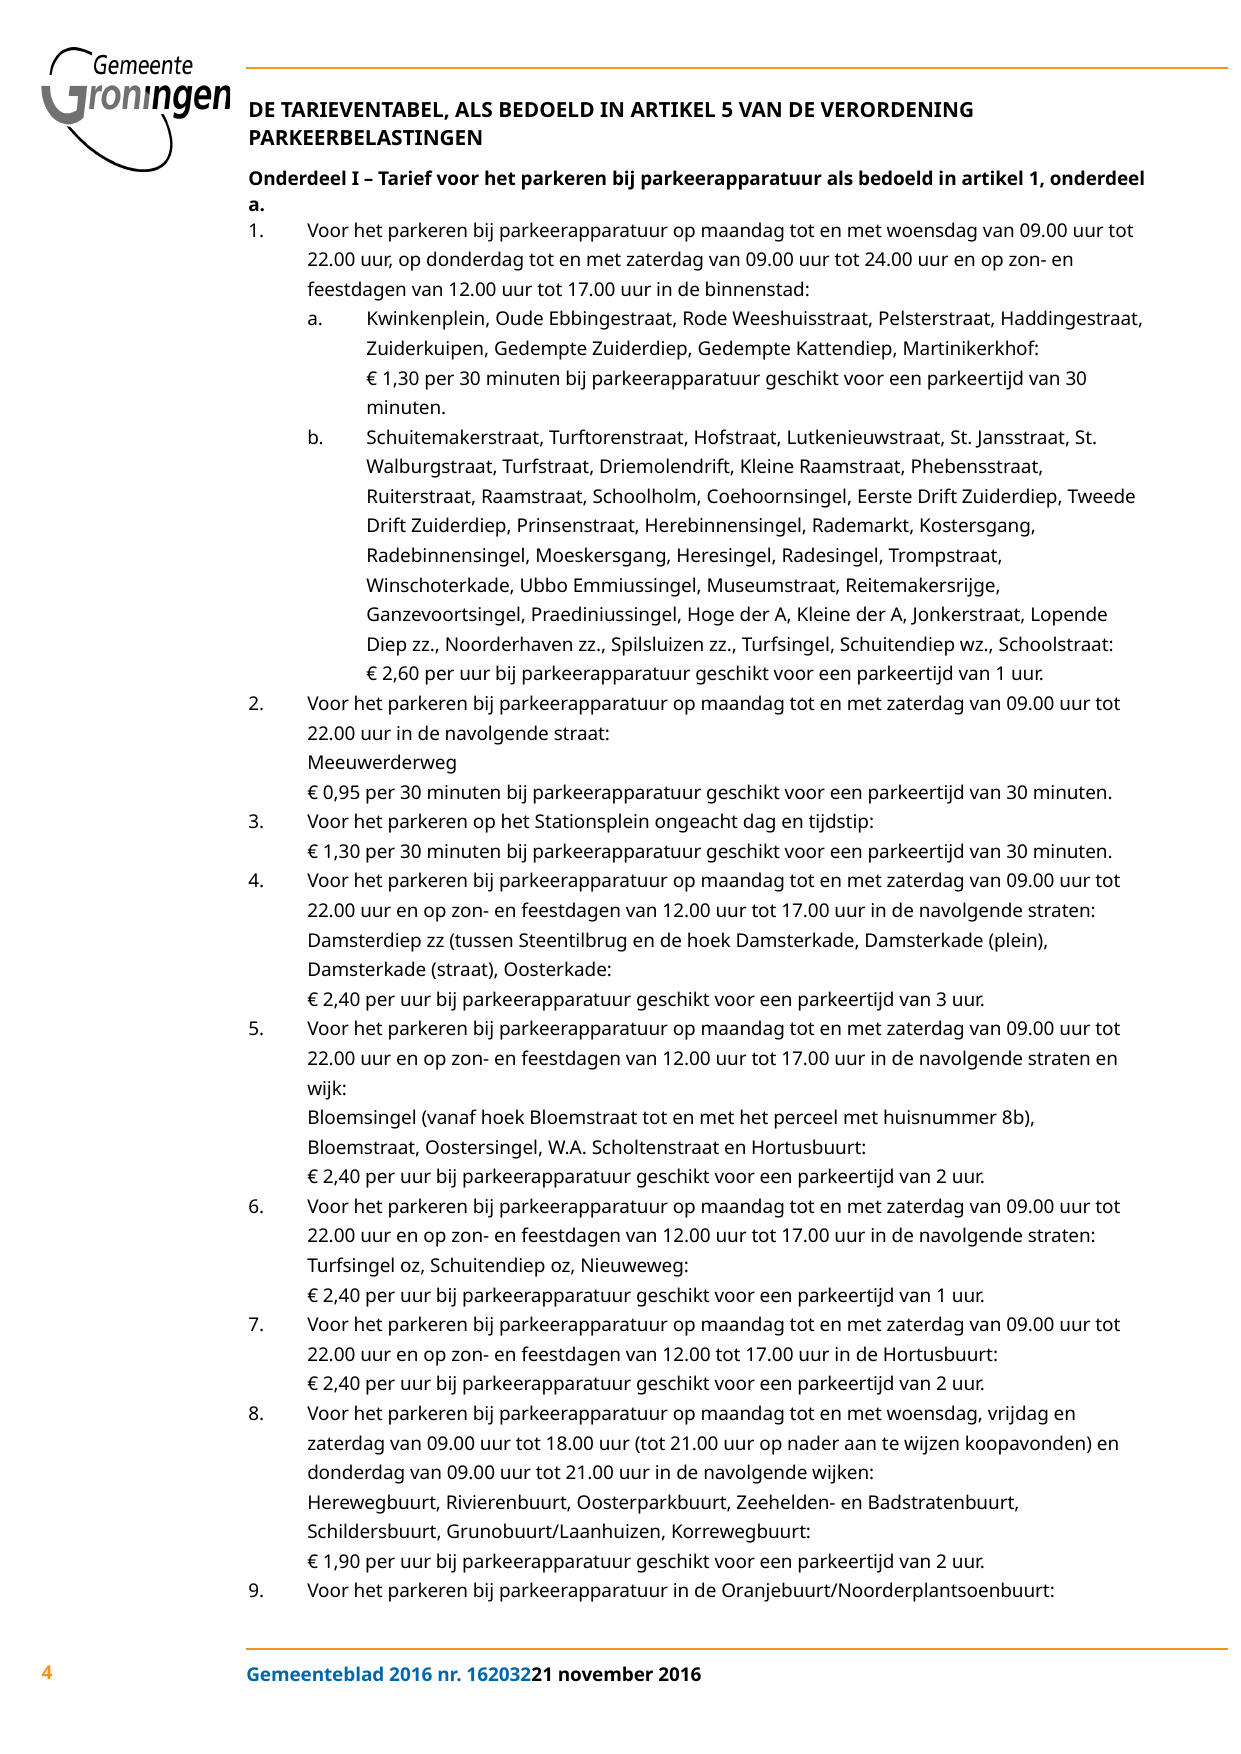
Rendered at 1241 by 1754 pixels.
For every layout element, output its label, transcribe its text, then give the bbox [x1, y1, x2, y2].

list Voor het parkeren bij parkeerapparatuur op maandag tot en met woensdag, vrijdag en zaterdag van 09.00 uur tot 18.00 uur (tot 21.00 uur op nader aan te wijzen koopavonden) en donderdag van 09.00 uur tot 21.00 uur in de navolgende wijken: [248, 1400, 1152, 1485]
list € 1,30 per 30 minuten bij parkeerapparatuur geschikt voor een parkeertijd van 30 minuten. [248, 838, 1152, 864]
list Kwinkenplein, Oude Ebbingestraat, Rode Weeshuisstraat, Pelsterstraat, Haddingestraat, Zuiderkuipen, Gedempte Zuiderdiep, Gedempte Kattendiep, Martinikerkhof: [307, 306, 1152, 361]
list Voor het parkeren bij parkeerapparatuur op maandag tot en met zaterdag van 09.00 uur tot 22.00 uur en op zon- en feestdagen van 12.00 uur tot 17.00 uur in de navolgende straten: [248, 1193, 1152, 1248]
list € 1,30 per 30 minuten bij parkeerapparatuur geschikt voor een parkeertijd van 30 minuten. [307, 365, 1152, 420]
list € 2,40 per uur bij parkeerapparatuur geschikt voor een parkeertijd van 1 uur. [248, 1282, 1152, 1307]
list Turfsingel oz, Schuitendiep oz, Nieuweweg: [248, 1252, 1152, 1278]
list € 0,95 per 30 minuten bij parkeerapparatuur geschikt voor een parkeertijd van 30 minuten. [248, 779, 1152, 804]
picture [41, 47, 231, 172]
list Voor het parkeren bij parkeerapparatuur op maandag tot en met zaterdag van 09.00 uur tot 22.00 uur in de navolgende straat: [248, 690, 1152, 745]
list € 2,40 per uur bij parkeerapparatuur geschikt voor een parkeertijd van 2 uur. [248, 1163, 1152, 1189]
text DE TARIEVENTABEL, ALS BEDOELD IN ARTIKEL 5 VAN DE VERORDENING PARKEERBELASTINGEN [248, 95, 1152, 152]
list Bloemsingel (vanaf hoek Bloemstraat tot en met het perceel met huisnummer 8b), Bloemstraat, Oostersingel, W.A. Scholtenstraat en Hortusbuurt: [248, 1104, 1152, 1159]
list Voor het parkeren bij parkeerapparatuur op maandag tot en met zaterdag van 09.00 uur tot 22.00 uur en op zon- en feestdagen van 12.00 tot 17.00 uur in de Hortusbuurt: [248, 1311, 1152, 1367]
list Damsterdiep zz (tussen Steentilbrug en de hoek Damsterkade, Damsterkade (plein), Damsterkade (straat), Oosterkade: [248, 927, 1152, 982]
list € 1,90 per uur bij parkeerapparatuur geschikt voor een parkeertijd van 2 uur. [248, 1548, 1152, 1574]
list Voor het parkeren bij parkeerapparatuur op maandag tot en met zaterdag van 09.00 uur tot 22.00 uur en op zon- en feestdagen van 12.00 uur tot 17.00 uur in de navolgende straten: [248, 868, 1152, 923]
list Voor het parkeren bij parkeerapparatuur op maandag tot en met woensdag van 09.00 uur tot 22.00 uur, op donderdag tot en met zaterdag van 09.00 uur tot 24.00 uur en op zon- en feestdagen van 12.00 uur tot 17.00 uur in de binnenstad: [248, 217, 1152, 302]
list Voor het parkeren bij parkeerapparatuur in de Oranjebuurt/Noorderplantsoenbuurt: [248, 1578, 1152, 1603]
list Meeuwerderweg [248, 749, 1152, 775]
list Voor het parkeren bij parkeerapparatuur op maandag tot en met zaterdag van 09.00 uur tot 22.00 uur en op zon- en feestdagen van 12.00 uur tot 17.00 uur in de navolgende straten en wijk: [248, 1016, 1152, 1100]
list Herewegbuurt, Rivierenbuurt, Oosterparkbuurt, Zeehelden- en Badstratenbuurt, Schildersbuurt, Grunobuurt/Laanhuizen, Korrewegbuurt: [248, 1489, 1152, 1544]
list € 2,60 per uur bij parkeerapparatuur geschikt voor een parkeertijd van 1 uur. [307, 661, 1152, 686]
text Onderdeel I – Tarief voor het parkeren bij parkeerapparatuur als bedoeld in artikel 1, onderdeel a. [248, 165, 1152, 217]
list Voor het parkeren op het Stationsplein ongeacht dag en tijdstip: [248, 808, 1152, 834]
list Schuitemakerstraat, Turftorenstraat, Hofstraat, Lutkenieuwstraat, St. Jansstraat, St. Walburgstraat, Turfstraat, Driemolendrift, Kleine Raamstraat, Phebensstraat, Ruiterstraat, Raamstraat, Schoolholm, Coehoornsingel, Eerste Drift Zuiderdiep, Tweede Drift Zuiderdiep, Prinsenstraat, Herebinnensingel, Rademarkt, Kostersgang, Radebinnensingel, Moeskersgang, Heresingel, Radesingel, Trompstraat, Winschoterkade, Ubbo Emmiussingel, Museumstraat, Reitemakersrijge, Ganzevoortsingel, Praediniussingel, Hoge der A, Kleine der A, Jonkerstraat, Lopende Diep zz., Noorderhaven zz., Spilsluizen zz., Turfsingel, Schuitendiep wz., Schoolstraat: [307, 424, 1152, 657]
list € 2,40 per uur bij parkeerapparatuur geschikt voor een parkeertijd van 3 uur. [248, 986, 1152, 1012]
list € 2,40 per uur bij parkeerapparatuur geschikt voor een parkeertijd van 2 uur. [248, 1371, 1152, 1396]
